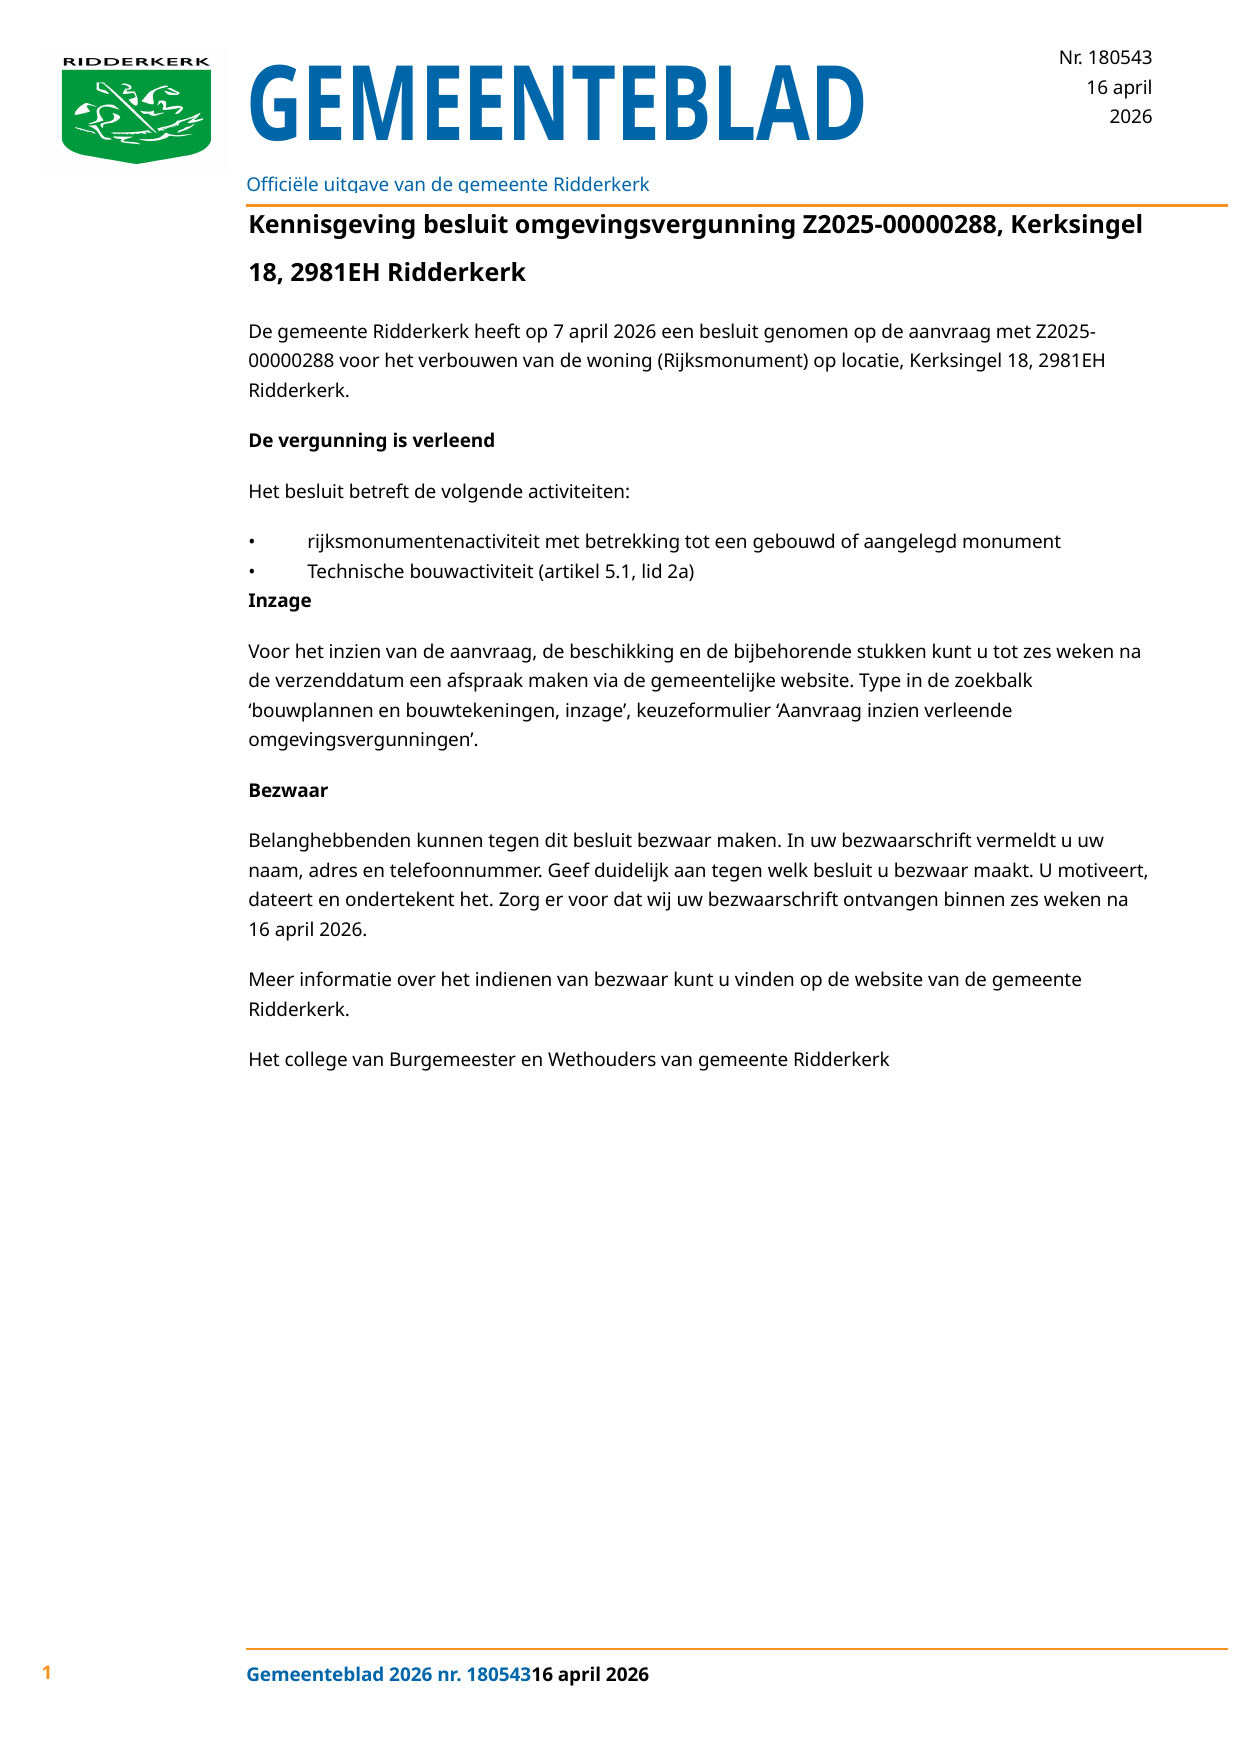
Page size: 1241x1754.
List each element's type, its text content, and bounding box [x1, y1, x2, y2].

list rijksmonumentenactiviteit met betrekking tot een gebouwd of aangelegd monument [248, 528, 1152, 554]
text Inzage [248, 587, 1152, 613]
text Meer informatie over het indienen van bezwaar kunt u vinden op de website van de gemeente Ridderkerk. [248, 967, 1152, 1022]
text Belanghebbenden kunnen tegen dit besluit bezwaar maken. In uw bezwaarschrift vermeldt u uw naam, adres en telefoonnummer. Geef duidelijk aan tegen welk besluit u bezwaar maakt. U motiveert, dateert en ondertekent het. Zorg er voor dat wij uw bezwaarschrift ontvangen binnen zes weken na 16 april 2026. [248, 827, 1152, 942]
text Kennisgeving besluit omgevingsvergunning Z2025-00000288, Kerksingel 18, 2981EH Ridderkerk [248, 207, 1152, 288]
text Bezwaar [248, 777, 1152, 803]
text De vergunning is verleend [248, 427, 1152, 453]
text De gemeente Ridderkerk heeft op 7 april 2026 een besluit genomen op de aanvraag met Z2025-00000288 voor het verbouwen van de woning (Rijksmonument) op locatie, Kerksingel 18, 2981EH Ridderkerk. [248, 318, 1152, 403]
list Technische bouwactiviteit (artikel 5.1, lid 2a) [248, 558, 1152, 584]
picture [41, 47, 231, 172]
text Voor het inzien van de aanvraag, de beschikking en de bijbehorende stukken kunt u tot zes weken na de verzenddatum een afspraak maken via de gemeentelijke website. Type in de zoekbalk ‘bouwplannen en bouwtekeningen, inzage’, keuzeformulier ‘Aanvraag inzien verleende omgevingsvergunningen’. [248, 638, 1152, 752]
text Het besluit betreft de volgende activiteiten: [248, 478, 1152, 504]
text Het college van Burgemeester en Wethouders van gemeente Ridderkerk [248, 1047, 1152, 1072]
